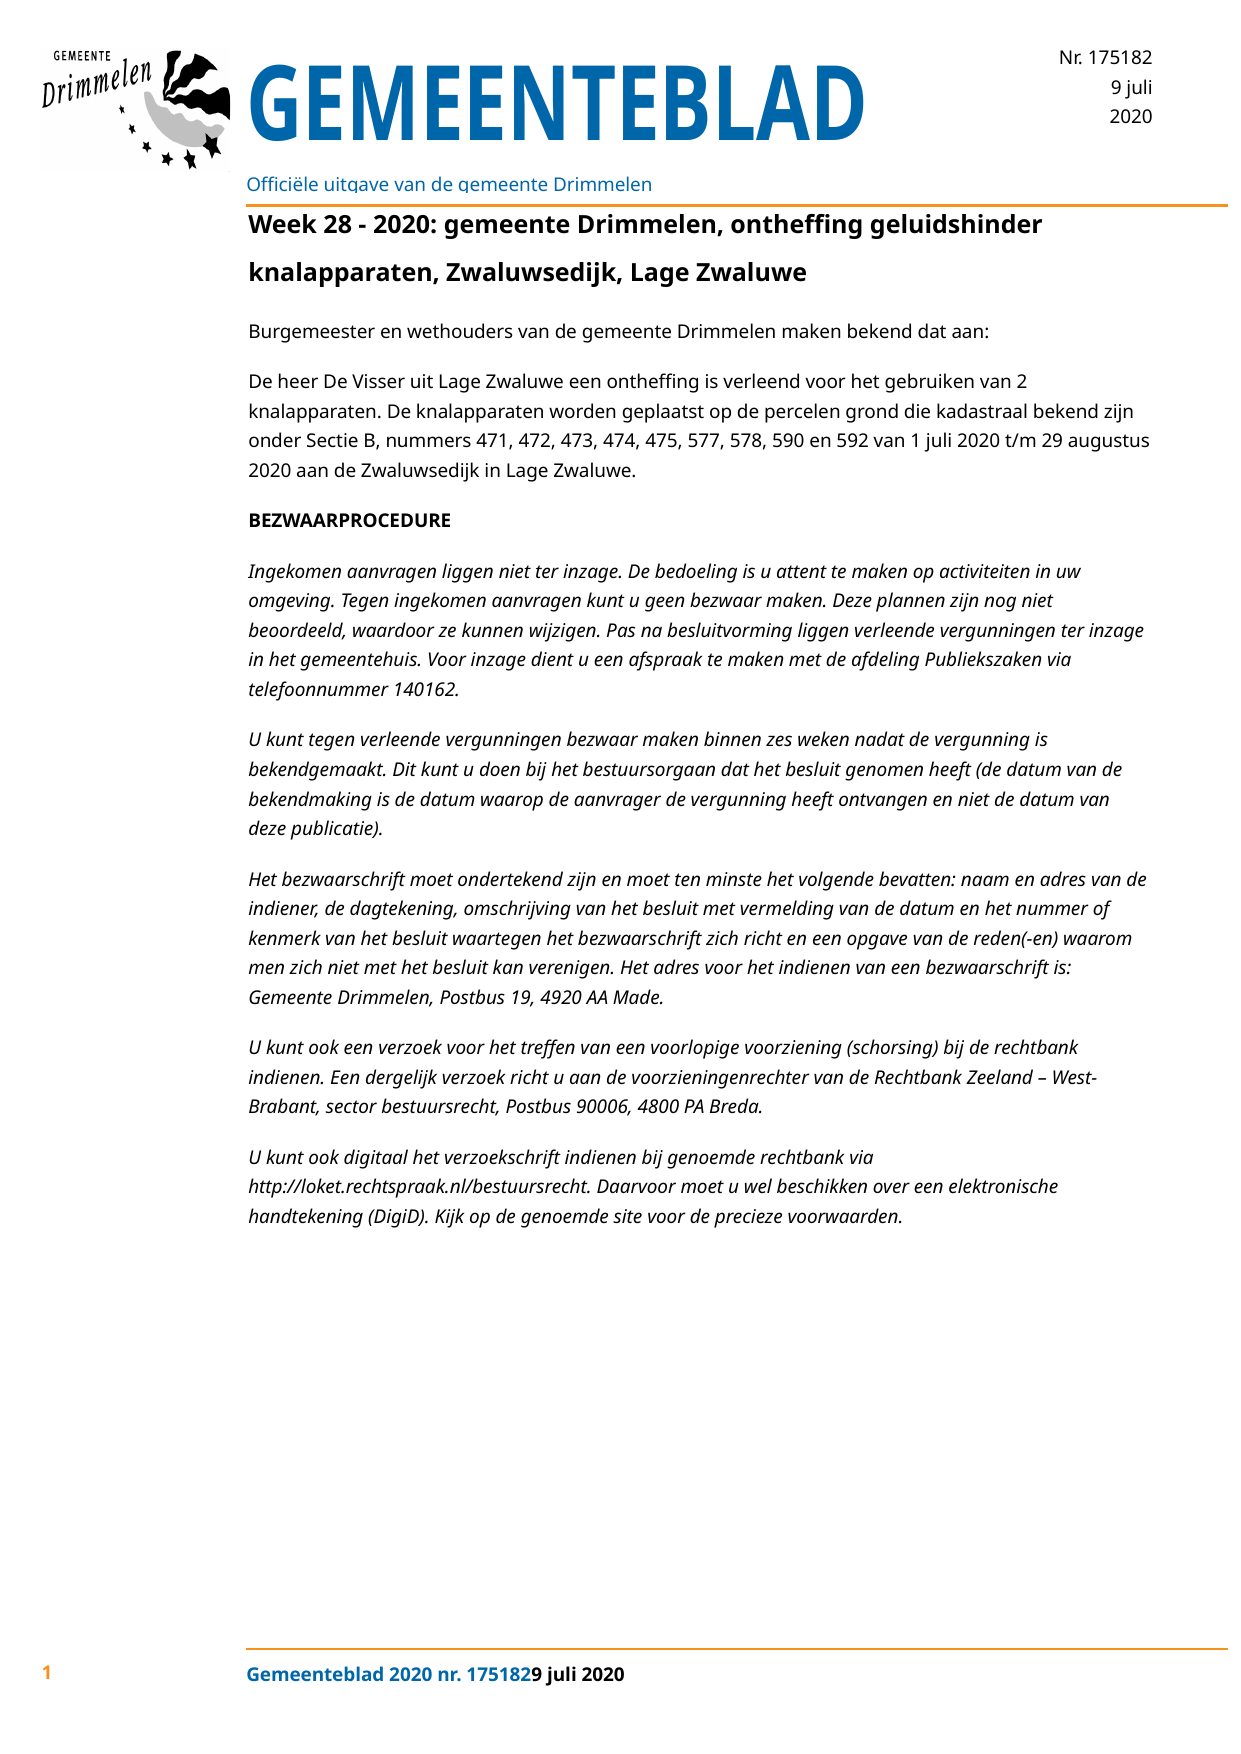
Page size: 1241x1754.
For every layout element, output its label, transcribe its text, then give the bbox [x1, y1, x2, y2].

text Week 28 - 2020: gemeente Drimmelen, ontheffing geluidshinder knalapparaten, Zwaluwsedijk, Lage Zwaluwe [248, 207, 1152, 288]
text Burgemeester en wethouders van de gemeente Drimmelen maken bekend dat aan: [248, 318, 1152, 344]
text U kunt ook een verzoek voor het treffen van een voorlopige voorziening (schorsing) bij de rechtbank indienen. Een dergelijk verzoek richt u aan de voorzieningenrechter van de Rechtbank Zeeland – West-Brabant, sector bestuursrecht, Postbus 90006, 4800 PA Breda. [248, 1034, 1152, 1119]
text Ingekomen aanvragen liggen niet ter inzage. De bedoeling is u attent te maken op activiteiten in uw omgeving. Tegen ingekomen aanvragen kunt u geen bezwaar maken. Deze plannen zijn nog niet beoordeeld, waardoor ze kunnen wijzigen. Pas na besluitvorming liggen verleende vergunningen ter inzage in het gemeentehuis. Voor inzage dient u een afspraak te maken met de afdeling Publiekszaken via telefoonnummer 140162. [248, 558, 1152, 702]
text U kunt ook digitaal het verzoekschrift indienen bij genoemde rechtbank via http://loket.rechtspraak.nl/bestuursrecht. Daarvoor moet u wel beschikken over een elektronische handtekening (DigiD). Kijk op de genoemde site voor de precieze voorwaarden. [248, 1144, 1152, 1229]
text BEZWAARPROCEDURE [248, 507, 1152, 533]
picture [41, 47, 231, 172]
text De heer De Visser uit Lage Zwaluwe een ontheffing is verleend voor het gebruiken van 2 knalapparaten. De knalapparaten worden geplaatst op de percelen grond die kadastraal bekend zijn onder Sectie B, nummers 471, 472, 473, 474, 475, 577, 578, 590 en 592 van 1 juli 2020 t/m 29 augustus 2020 aan de Zwaluwsedijk in Lage Zwaluwe. [248, 368, 1152, 483]
text Het bezwaarschrift moet ondertekend zijn en moet ten minste het volgende bevatten: naam en adres van de indiener, de dagtekening, omschrijving van het besluit met vermelding van de datum en het nummer of kenmerk van het besluit waartegen het bezwaarschrift zich richt en een opgave van de reden(-en) waarom men zich niet met het besluit kan verenigen. Het adres voor het indienen van een bezwaarschrift is: Gemeente Drimmelen, Postbus 19, 4920 AA Made. [248, 866, 1152, 1010]
text U kunt tegen verleende vergunningen bezwaar maken binnen zes weken nadat de vergunning is bekendgemaakt. Dit kunt u doen bij het bestuursorgaan dat het besluit genomen heeft (de datum van de bekendmaking is de datum waarop de aanvrager de vergunning heeft ontvangen en niet de datum van deze publicatie). [248, 727, 1152, 841]
